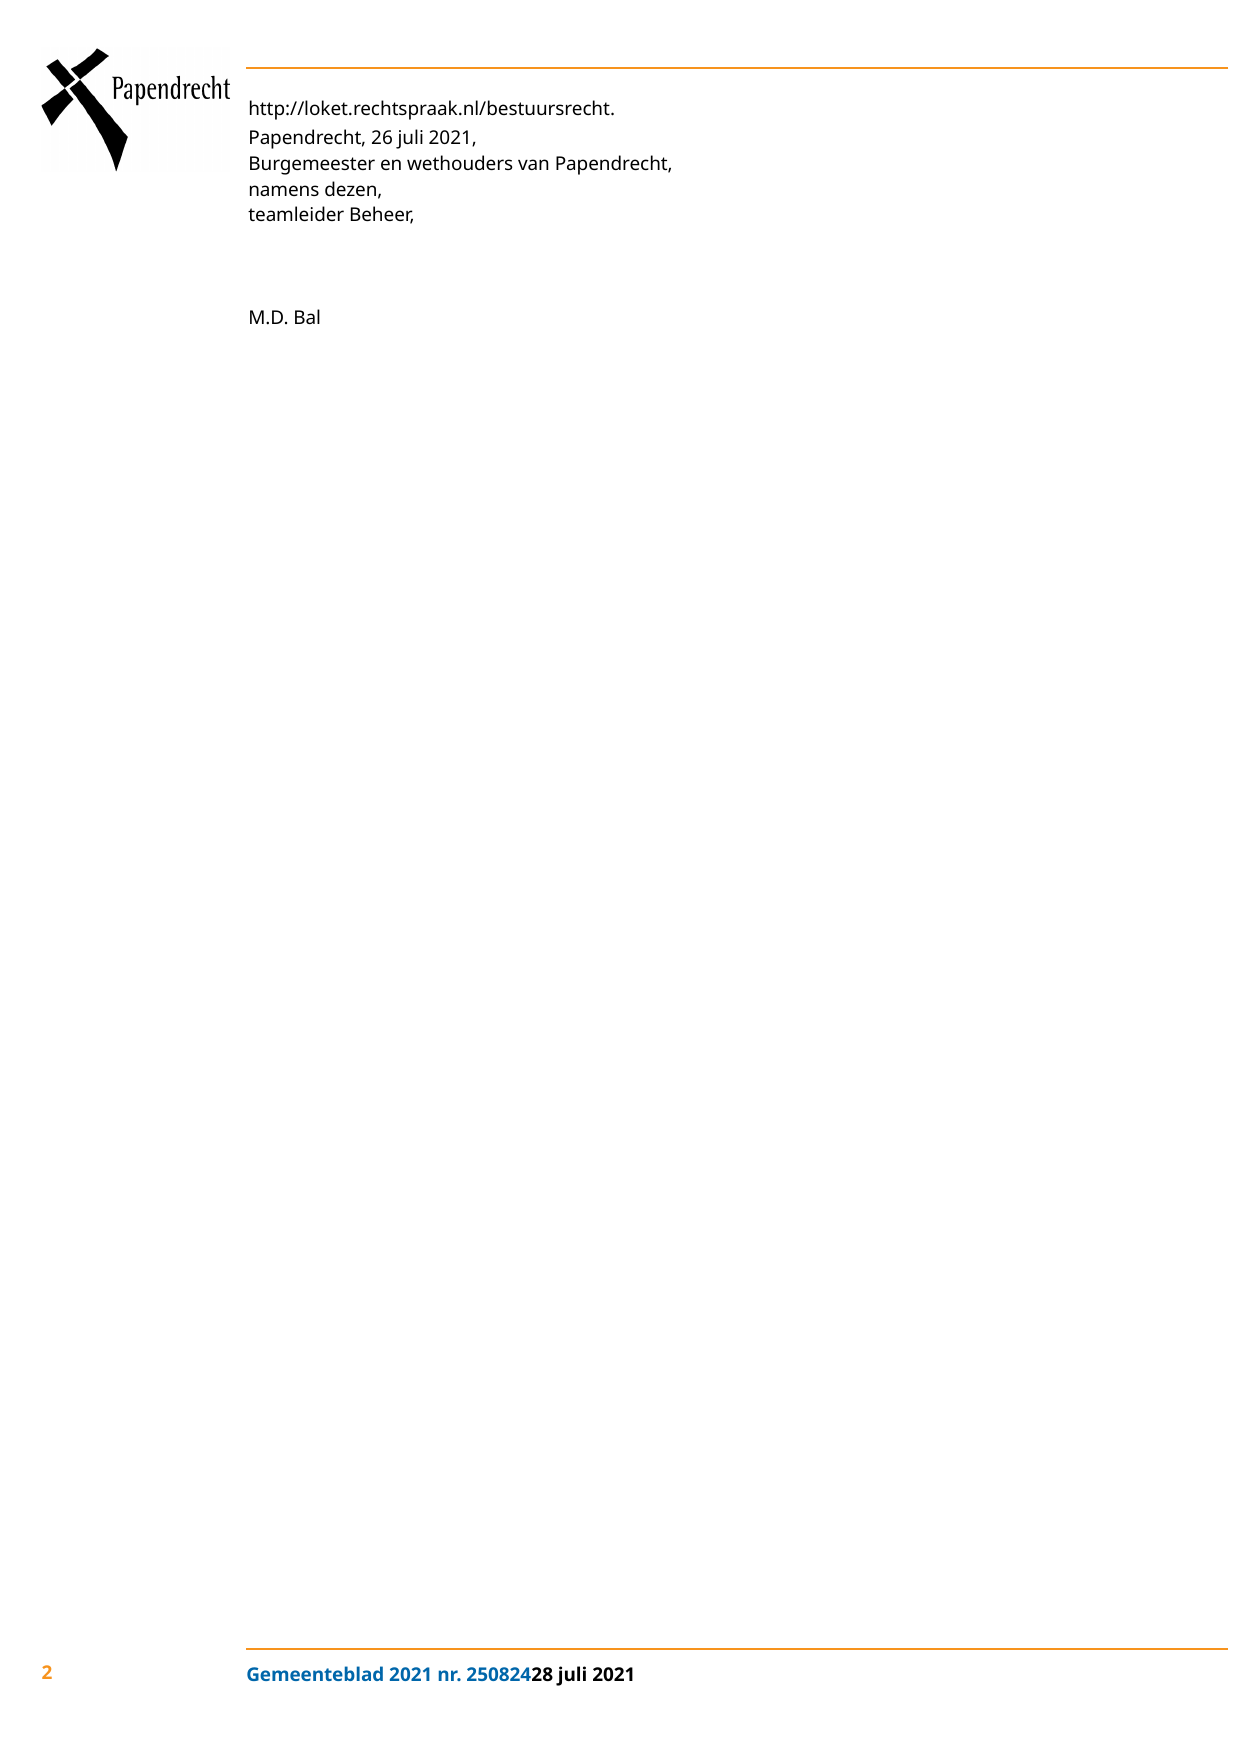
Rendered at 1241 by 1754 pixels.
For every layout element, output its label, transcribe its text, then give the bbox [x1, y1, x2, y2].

text namens dezen, [248, 176, 1152, 202]
text M.D. Bal [248, 304, 1152, 330]
text teamleider Beheer, [248, 202, 1152, 227]
picture [41, 47, 231, 172]
text Papendrecht, 26 juli 2021, [248, 124, 1152, 150]
text Burgemeester en wethouders van Papendrecht, [248, 150, 1152, 176]
text http://loket.rechtspraak.nl/bestuursrecht. [248, 95, 1152, 121]
